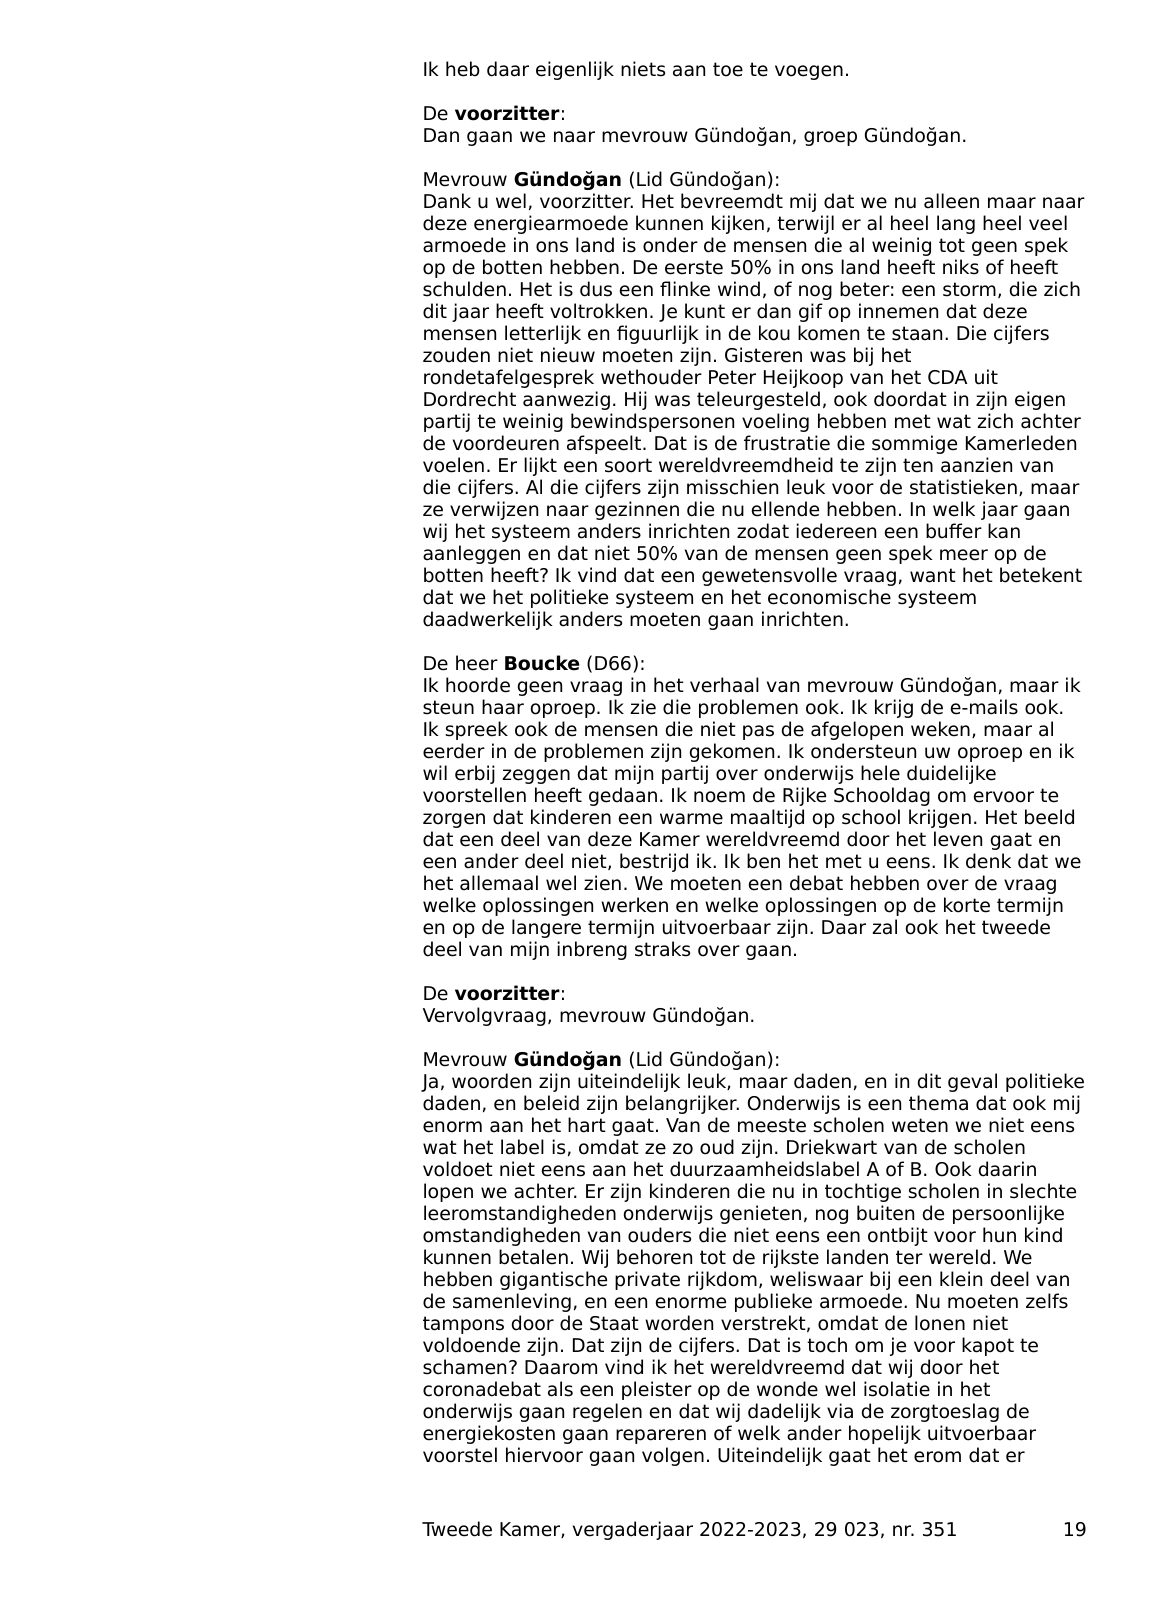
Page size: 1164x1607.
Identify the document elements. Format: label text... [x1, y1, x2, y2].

text De voorzitter: [422, 103, 1087, 125]
text De heer Boucke (D66): [422, 653, 1087, 675]
text Ja, woorden zijn uiteindelijk leuk, maar daden, en in dit geval politieke daden, en beleid zijn belangrijker. Onderwijs is een thema dat ook mij enorm aan het hart gaat. Van de meeste scholen weten we niet eens wat het label is, omdat ze zo oud zijn. Driekwart van de scholen voldoet niet eens aan het duurzaamheidslabel A of B. Ook daarin lopen we achter. Er zijn kinderen die nu in tochtige scholen in slechte leeromstandigheden onderwijs genieten, nog buiten de persoonlijke omstandigheden van ouders die niet eens een ontbijt voor hun kind kunnen betalen. Wij behoren tot de rijkste landen ter wereld. We hebben gigantische private rijkdom, weliswaar bij een klein deel van de samenleving, en een enorme publieke armoede. Nu moeten zelfs tampons door de Staat worden verstrekt, omdat de lonen niet voldoende zijn. Dat zijn de cijfers. Dat is toch om je voor kapot te schamen? Daarom vind ik het wereldvreemd dat wij door het coronadebat als een pleister op de wonde wel isolatie in het onderwijs gaan regelen en dat wij dadelijk via de zorgtoeslag de energiekosten gaan repareren of welk ander hopelijk uitvoerbaar voorstel hiervoor gaan volgen. Uiteindelijk gaat het erom dat er [422, 1071, 1087, 1467]
text Dank u wel, voorzitter. Het bevreemdt mij dat we nu alleen maar naar deze energiearmoede kunnen kijken, terwijl er al heel lang heel veel armoede in ons land is onder de mensen die al weinig tot geen spek op de botten hebben. De eerste 50% in ons land heeft niks of heeft schulden. Het is dus een flinke wind, of nog beter: een storm, die zich dit jaar heeft voltrokken. Je kunt er dan gif op innemen dat deze mensen letterlijk en figuurlijk in de kou komen te staan. Die cijfers zouden niet nieuw moeten zijn. Gisteren was bij het rondetafelgesprek wethouder Peter Heijkoop van het CDA uit Dordrecht aanwezig. Hij was teleurgesteld, ook doordat in zijn eigen partij te weinig bewindspersonen voeling hebben met wat zich achter de voordeuren afspeelt. Dat is de frustratie die sommige Kamerleden voelen. Er lijkt een soort wereldvreemdheid te zijn ten aanzien van die cijfers. Al die cijfers zijn misschien leuk voor de statistieken, maar ze verwijzen naar gezinnen die nu ellende hebben. In welk jaar gaan wij het systeem anders inrichten zodat iedereen een buffer kan aanleggen en dat niet 50% van de mensen geen spek meer op de botten heeft? Ik vind dat een gewetensvolle vraag, want het betekent dat we het politieke systeem en het economische systeem daadwerkelijk anders moeten gaan inrichten. [422, 191, 1087, 631]
text De voorzitter: [422, 983, 1087, 1005]
text Ik hoorde geen vraag in het verhaal van mevrouw Gündoğan, maar ik steun haar oproep. Ik zie die problemen ook. Ik krijg de e-mails ook. Ik spreek ook de mensen die niet pas de afgelopen weken, maar al eerder in de problemen zijn gekomen. Ik ondersteun uw oproep en ik wil erbij zeggen dat mijn partij over onderwijs hele duidelijke voorstellen heeft gedaan. Ik noem de Rijke Schooldag om ervoor te zorgen dat kinderen een warme maaltijd op school krijgen. Het beeld dat een deel van deze Kamer wereldvreemd door het leven gaat en een ander deel niet, bestrijd ik. Ik ben het met u eens. Ik denk dat we het allemaal wel zien. We moeten een debat hebben over de vraag welke oplossingen werken en welke oplossingen op de korte termijn en op de langere termijn uitvoerbaar zijn. Daar zal ook het tweede deel van mijn inbreng straks over gaan. [422, 675, 1087, 961]
text Mevrouw Gündoğan (Lid Gündoğan): [422, 169, 1087, 191]
text Vervolgvraag, mevrouw Gündoğan. [422, 1005, 1087, 1027]
text Mevrouw Gündoğan (Lid Gündoğan): [422, 1049, 1087, 1071]
text Ik heb daar eigenlijk niets aan toe te voegen. [422, 59, 1087, 81]
text Dan gaan we naar mevrouw Gündoğan, groep Gündoğan. [422, 125, 1087, 147]
